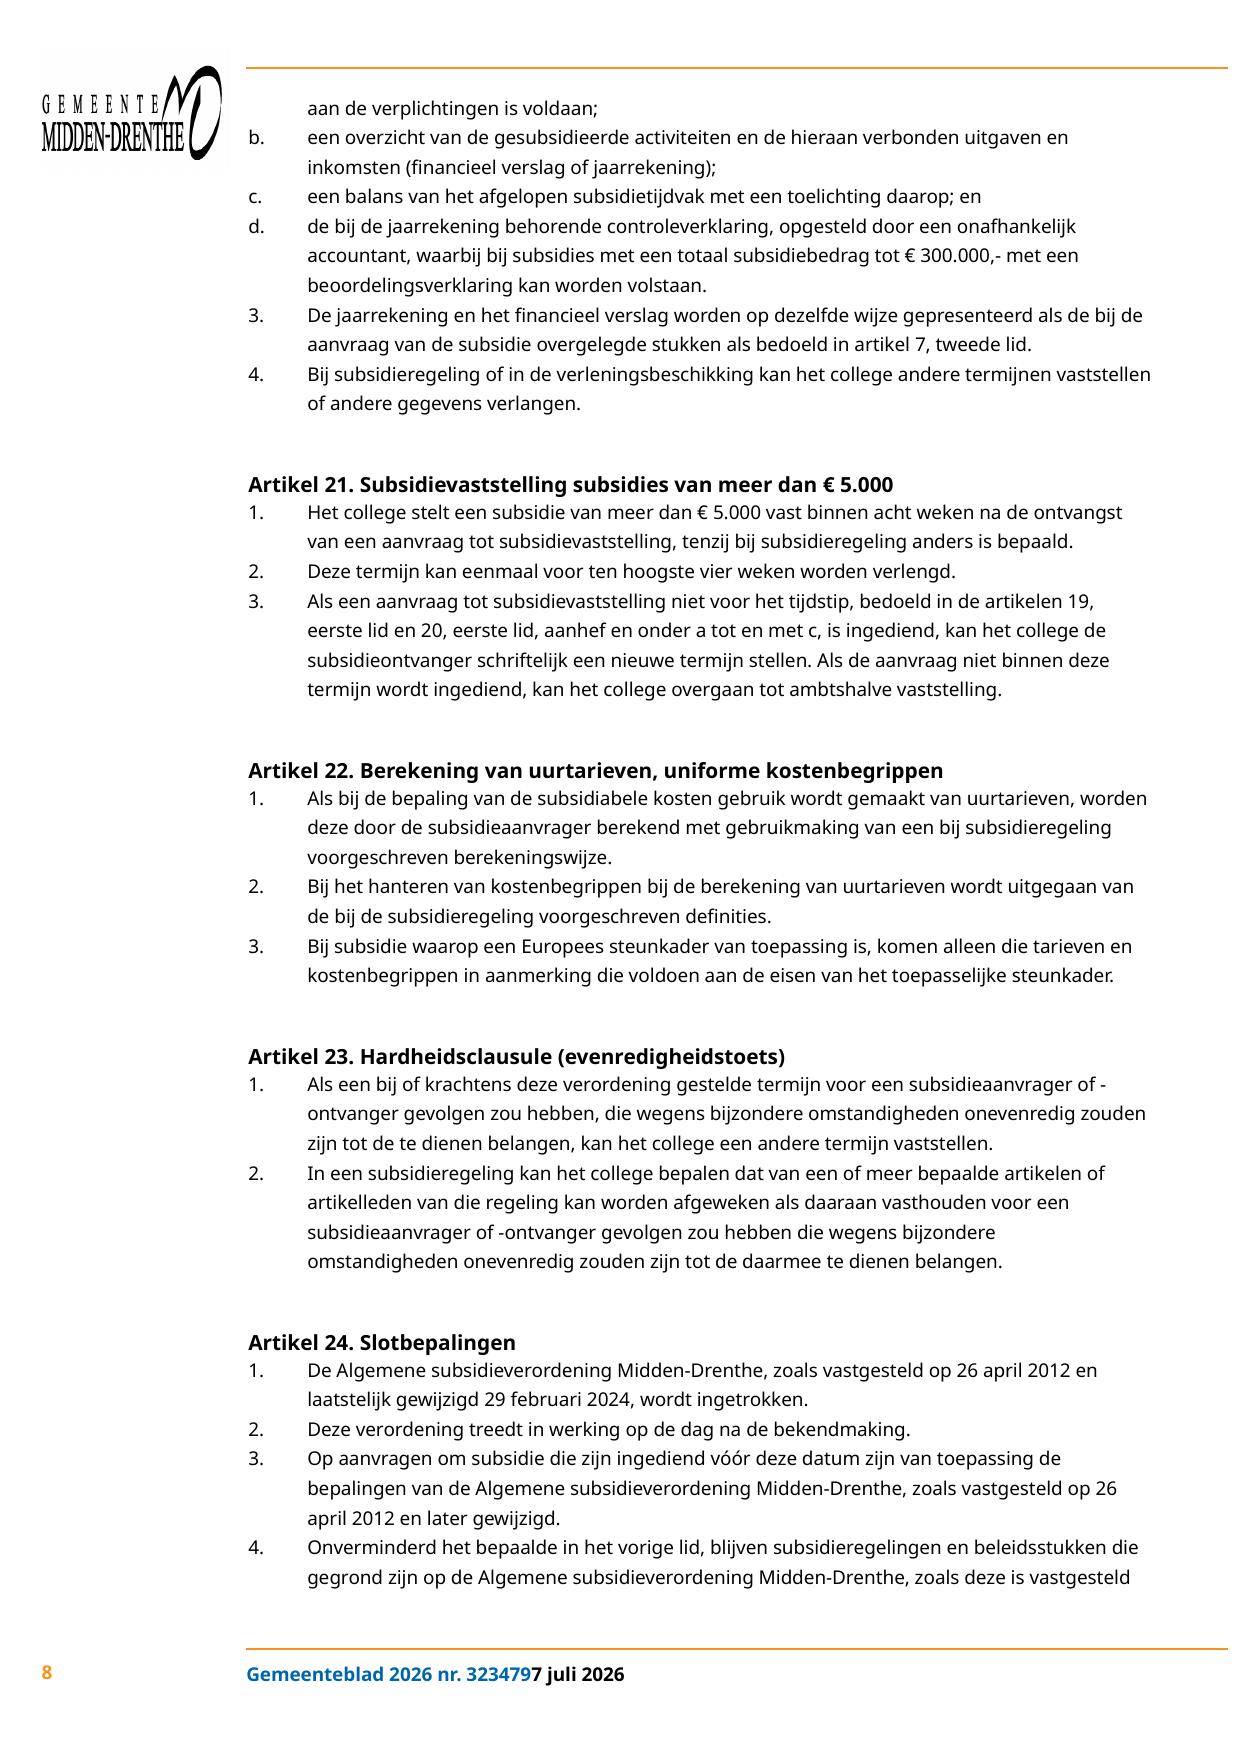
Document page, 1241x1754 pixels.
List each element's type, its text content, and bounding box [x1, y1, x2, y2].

list In een subsidieregeling kan het college bepalen dat van een of meer bepaalde artikelen of artikelleden van die regeling kan worden afgeweken als daaraan vasthouden voor een subsidieaanvrager of -ontvanger gevolgen zou hebben die wegens bijzondere omstandigheden onevenredig zouden zijn tot de daarmee te dienen belangen. [248, 1160, 1152, 1274]
list Als een bij of krachtens deze verordening gestelde termijn voor een subsidieaanvrager of -ontvanger gevolgen zou hebben, die wegens bijzondere omstandigheden onevenredig zouden zijn tot de te dienen belangen, kan het college een andere termijn vaststellen. [248, 1071, 1152, 1156]
list De Algemene subsidieverordening Midden-Drenthe, zoals vastgesteld op 26 april 2012 en laatstelijk gewijzigd 29 februari 2024, wordt ingetrokken. [248, 1357, 1152, 1412]
list Op aanvragen om subsidie die zijn ingediend vóór deze datum zijn van toepassing de bepalingen van de Algemene subsidieverordening Midden-Drenthe, zoals vastgesteld op 26 april 2012 en later gewijzigd. [248, 1446, 1152, 1531]
list Deze termijn kan eenmaal voor ten hoogste vier weken worden verlengd. [248, 558, 1152, 584]
list een overzicht van de gesubsidieerde activiteiten en de hieraan verbonden uitgaven en inkomsten (financieel verslag of jaarrekening); [248, 124, 1152, 180]
list Bij het hanteren van kostenbegrippen bij de berekening van uurtarieven wordt uitgegaan van de bij de subsidieregeling voorgeschreven definities. [248, 874, 1152, 929]
list De jaarrekening en het financieel verslag worden op dezelfde wijze gepresenteerd als de bij de aanvraag van de subsidie overgelegde stukken als bedoeld in artikel 7, tweede lid. [248, 302, 1152, 357]
list Bij subsidie waarop een Europees steunkader van toepassing is, komen alleen die tarieven en kostenbegrippen in aanmerking die voldoen aan de eisen van het toepasselijke steunkader. [248, 933, 1152, 988]
list de bij de jaarrekening behorende controleverklaring, opgesteld door een onafhankelijk accountant, waarbij bij subsidies met een totaal subsidiebedrag tot € 300.000,- met een beoordelingsverklaring kan worden volstaan. [248, 213, 1152, 298]
text Artikel 22. Berekening van uurtarieven, uniforme kostenbegrippen [248, 757, 1152, 785]
list Bij subsidieregeling of in de verleningsbeschikking kan het college andere termijnen vaststellen of andere gegevens verlangen. [248, 361, 1152, 416]
list Onverminderd het bepaalde in het vorige lid, blijven subsidieregelingen en beleidsstukken die gegrond zijn op de Algemene subsidieverordening Midden-Drenthe, zoals deze is vastgesteld [248, 1534, 1152, 1590]
picture [41, 47, 231, 172]
list Als een aanvraag tot subsidievaststelling niet voor het tijdstip, bedoeld in de artikelen 19, eerste lid en 20, eerste lid, aanhef en onder a tot en met c, is ingediend, kan het college de subsidieontvanger schriftelijk een nieuwe termijn stellen. Als de aanvraag niet binnen deze termijn wordt ingediend, kan het college overgaan tot ambtshalve vaststelling. [248, 588, 1152, 702]
text Artikel 24. Slotbepalingen [248, 1328, 1152, 1357]
list een balans van het afgelopen subsidietijdvak met een toelichting daarop; en [248, 183, 1152, 209]
list aan de verplichtingen is voldaan; [248, 95, 1152, 121]
list Deze verordening treedt in werking op de dag na de bekendmaking. [248, 1416, 1152, 1442]
text Artikel 21. Subsidievaststelling subsidies van meer dan € 5.000 [248, 471, 1152, 499]
list Als bij de bepaling van de subsidiabele kosten gebruik wordt gemaakt van uurtarieven, worden deze door de subsidieaanvrager berekend met gebruikmaking van een bij subsidieregeling voorgeschreven berekeningswijze. [248, 785, 1152, 870]
list Het college stelt een subsidie van meer dan € 5.000 vast binnen acht weken na de ontvangst van een aanvraag tot subsidievaststelling, tenzij bij subsidieregeling anders is bepaald. [248, 499, 1152, 554]
text Artikel 23. Hardheidsclausule (evenredigheidstoets) [248, 1042, 1152, 1071]
